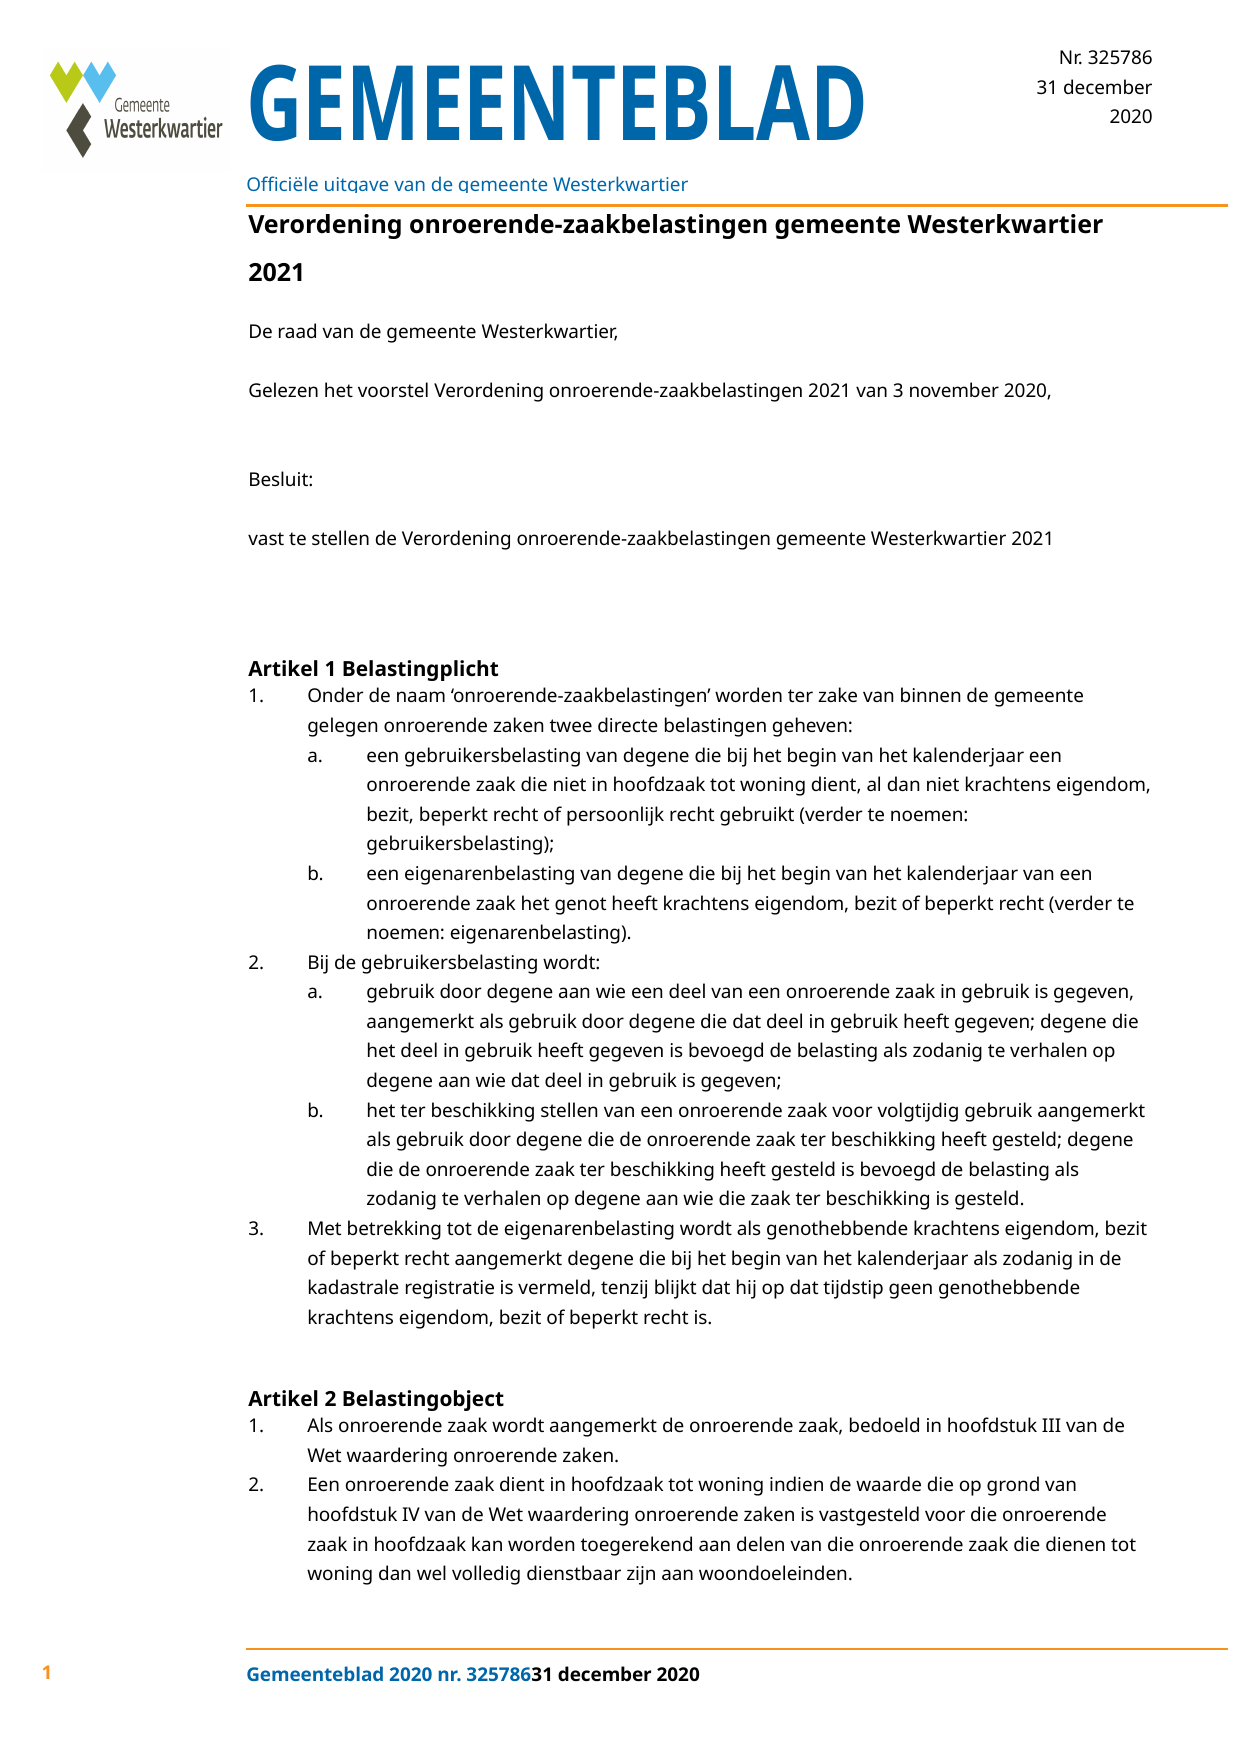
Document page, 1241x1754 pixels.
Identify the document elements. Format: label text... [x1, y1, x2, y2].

text Gelezen het voorstel Verordening onroerende-zaakbelastingen 2021 van 3 november 2020, [248, 377, 1152, 403]
list een gebruikersbelasting van degene die bij het begin van het kalenderjaar een onroerende zaak die niet in hoofdzaak tot woning dient, al dan niet krachtens eigendom, bezit, beperkt recht of persoonlijk recht gebruikt (verder te noemen: gebruikersbelasting); [307, 742, 1152, 856]
list Met betrekking tot de eigenarenbelasting wordt als genothebbende krachtens eigendom, bezit of beperkt recht aangemerkt degene die bij het begin van het kalenderjaar als zodanig in de kadastrale registratie is vermeld, tenzij blijkt dat hij op dat tijdstip geen genothebbende krachtens eigendom, bezit of beperkt recht is. [248, 1215, 1152, 1330]
text Verordening onroerende-zaakbelastingen gemeente Westerkwartier 2021 [248, 207, 1152, 288]
list gebruik door degene aan wie een deel van een onroerende zaak in gebruik is gegeven, aangemerkt als gebruik door degene die dat deel in gebruik heeft gegeven; degene die het deel in gebruik heeft gegeven is bevoegd de belasting als zodanig te verhalen op degene aan wie dat deel in gebruik is gegeven; [307, 978, 1152, 1093]
text vast te stellen de Verordening onroerende-zaakbelastingen gemeente Westerkwartier 2021 [248, 525, 1152, 551]
list Een onroerende zaak dient in hoofdzaak tot woning indien de waarde die op grond van hoofdstuk IV van de Wet waardering onroerende zaken is vastgesteld voor die onroerende zaak in hoofdzaak kan worden toegerekend aan delen van die onroerende zaak die dienen tot woning dan wel volledig dienstbaar zijn aan woondoeleinden. [248, 1472, 1152, 1586]
list het ter beschikking stellen van een onroerende zaak voor volgtijdig gebruik aangemerkt als gebruik door degene die de onroerende zaak ter beschikking heeft gesteld; degene die de onroerende zaak ter beschikking heeft gesteld is bevoegd de belasting als zodanig te verhalen op degene aan wie die zaak ter beschikking is gesteld. [307, 1097, 1152, 1211]
text Artikel 1 Belastingplicht [248, 654, 1152, 683]
text De raad van de gemeente Westerkwartier, [248, 318, 1152, 344]
list Als onroerende zaak wordt aangemerkt de onroerende zaak, bedoeld in hoofdstuk III van de Wet waardering onroerende zaken. [248, 1412, 1152, 1468]
list Onder de naam ‘onroerende-zaakbelastingen’ worden ter zake van binnen de gemeente gelegen onroerende zaken twee directe belastingen geheven: [248, 683, 1152, 738]
list een eigenarenbelasting van degene die bij het begin van het kalenderjaar van een onroerende zaak het genot heeft krachtens eigendom, bezit of beperkt recht (verder te noemen: eigenarenbelasting). [307, 860, 1152, 945]
picture [41, 47, 231, 172]
text Artikel 2 Belastingobject [248, 1384, 1152, 1412]
text Besluit: [248, 466, 1152, 492]
list Bij de gebruikersbelasting wordt: [248, 949, 1152, 975]
